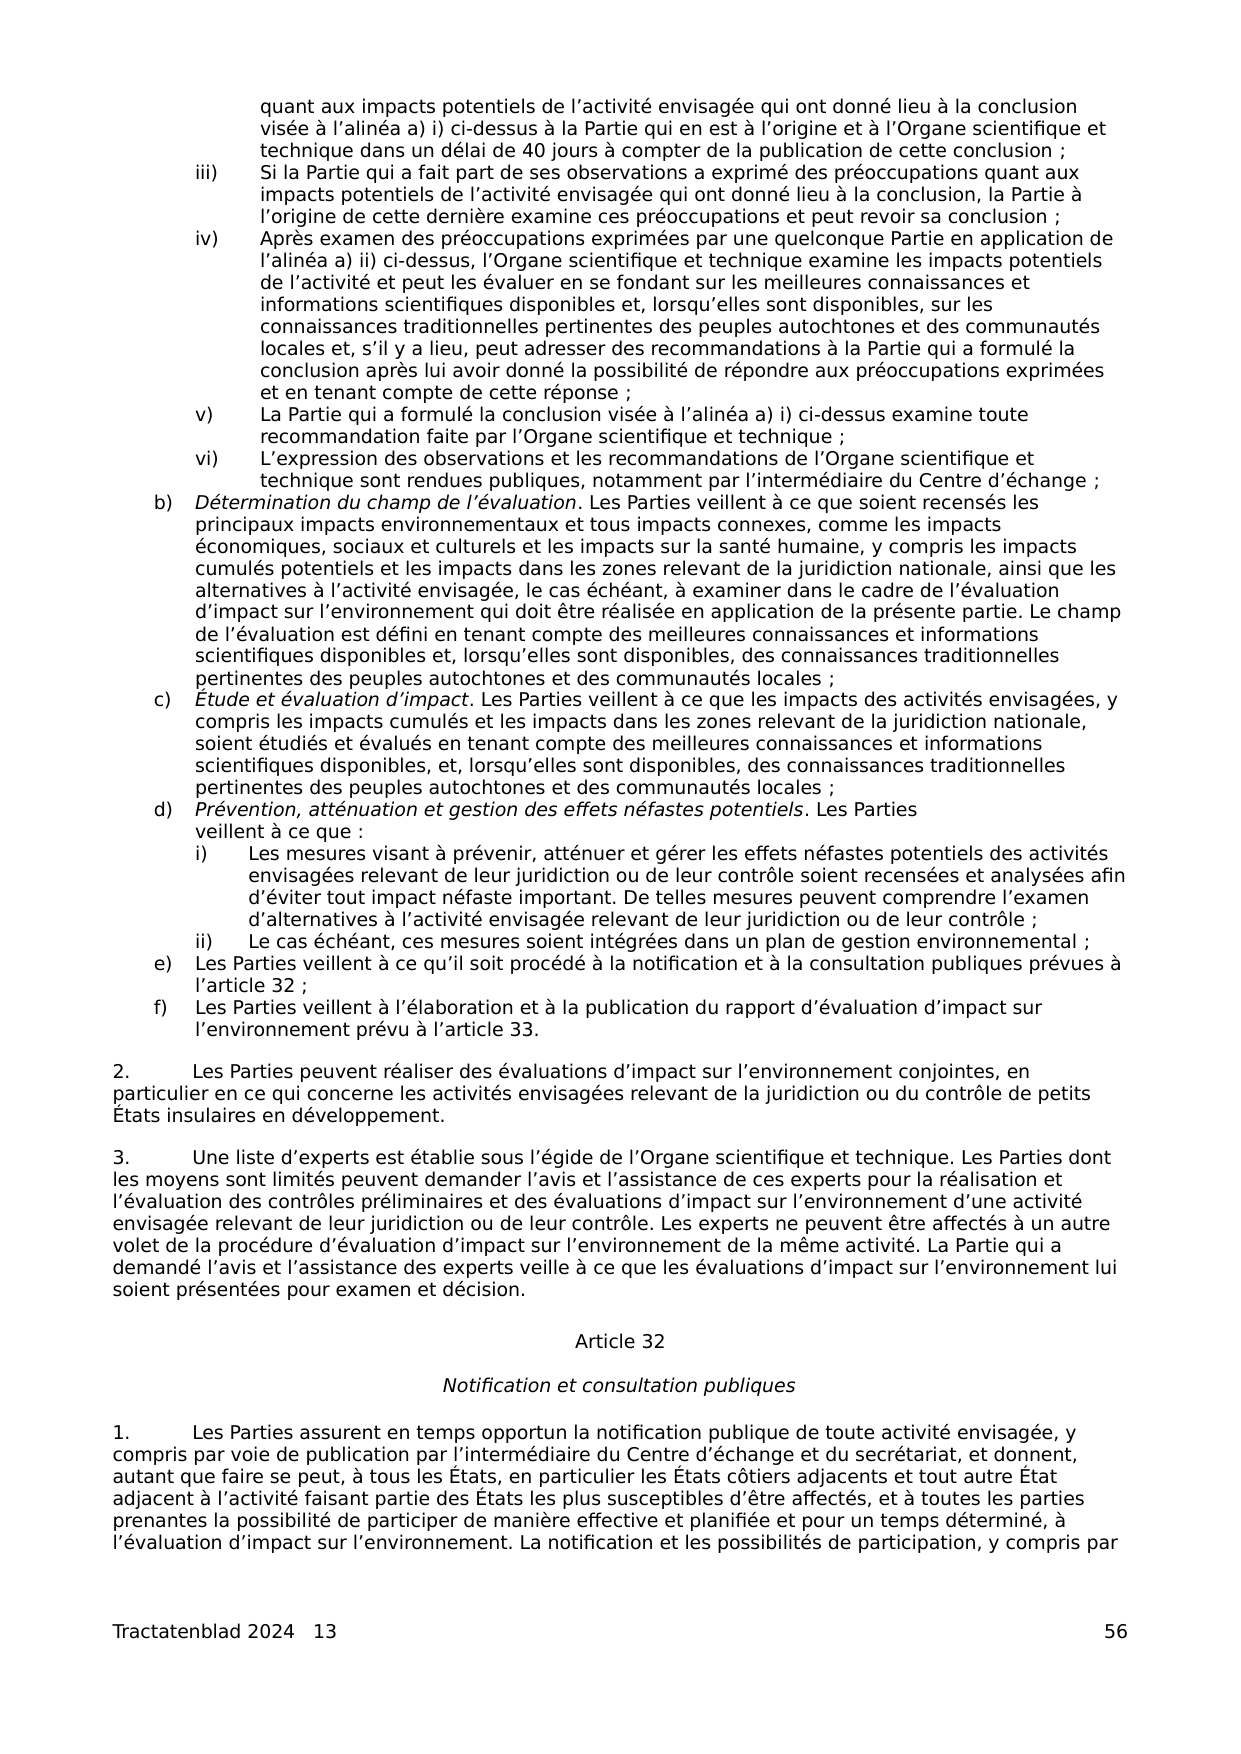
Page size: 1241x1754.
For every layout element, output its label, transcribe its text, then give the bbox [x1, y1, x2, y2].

text v) La Partie qui a formulé la conclusion visée à l’alinéa a) i) ci-dessus examine toute recommandation faite par l’Organe scientifique et technique ; [195, 404, 1128, 448]
text i) Les mesures visant à prévenir, atténuer et gérer les effets néfastes potentiels des activités envisagées relevant de leur juridiction ou de leur contrôle soient recensées et analysées afin d’éviter tout impact néfaste important. De telles mesures peuvent comprendre l’examen d’alternatives à l’activité envisagée relevant de leur juridiction ou de leur contrôle ; [195, 843, 1128, 931]
text veillent à ce que : [195, 821, 1128, 843]
text d) Prévention, atténuation et gestion des effets néfastes potentiels. Les Parties [153, 799, 1128, 821]
text 3. Une liste d’experts est établie sous l’égide de l’Organe scientifique et technique. Les Parties dont les moyens sont limités peuvent demander l’avis et l’assistance de ces experts pour la réalisation et l’évaluation des contrôles préliminaires et des évaluations d’impact sur l’environnement d’une activité envisagée relevant de leur juridiction ou de leur contrôle. Les experts ne peuvent être affectés à un autre volet de la procédure d’évaluation d’impact sur l’environnement de la même activité. La Partie qui a demandé l’avis et l’assistance des experts veille à ce que les évaluations d’impact sur l’environnement lui soient présentées pour examen et décision. [112, 1147, 1128, 1301]
text e) Les Parties veillent à ce qu’il soit procédé à la notification et à la consultation publiques prévues à l’article 32 ; [153, 953, 1128, 997]
text 2. Les Parties peuvent réaliser des évaluations d’impact sur l’environnement conjointes, en particulier en ce qui concerne les activités envisagées relevant de la juridiction ou du contrôle de petits États insulaires en développement. [112, 1061, 1128, 1127]
text ii) Le cas échéant, ces mesures soient intégrées dans un plan de gestion environnemental ; [195, 931, 1128, 953]
text b) Détermination du champ de l’évaluation. Les Parties veillent à ce que soient recensés les principaux impacts environnementaux et tous impacts connexes, comme les impacts économiques, sociaux et culturels et les impacts sur la santé humaine, y compris les impacts cumulés potentiels et les impacts dans les zones relevant de la juridiction nationale, ainsi que les alternatives à l’activité envisagée, le cas échéant, à examiner dans le cadre de l’évaluation d’impact sur l’environnement qui doit être réalisée en application de la présente partie. Le champ de l’évaluation est défini en tenant compte des meilleures connaissances et informations scientifiques disponibles et, lorsqu’elles sont disponibles, des connaissances traditionnelles pertinentes des peuples autochtones et des communautés locales ; [153, 492, 1128, 689]
text c) Étude et évaluation d’impact. Les Parties veillent à ce que les impacts des activités envisagées, y compris les impacts cumulés et les impacts dans les zones relevant de la juridiction nationale, soient étudiés et évalués en tenant compte des meilleures connaissances et informations scientifiques disponibles, et, lorsqu’elles sont disponibles, des connaissances traditionnelles pertinentes des peuples autochtones et des communautés locales ; [153, 689, 1128, 799]
text vi) L’expression des observations et les recommandations de l’Organe scientifique et technique sont rendues publiques, notamment par l’intermédiaire du Centre d’échange ; [195, 448, 1128, 492]
text iii) Si la Partie qui a fait part de ses observations a exprimé des préoccupations quant aux impacts potentiels de l’activité envisagée qui ont donné lieu à la conclusion, la Partie à l’origine de cette dernière examine ces préoccupations et peut revoir sa conclusion ; [195, 162, 1128, 228]
text quant aux impacts potentiels de l’activité envisagée qui ont donné lieu à la conclusion visée à l’alinéa a) i) ci-dessus à la Partie qui en est à l’origine et à l’Organe scientifique et technique dans un délai de 40 jours à compter de la publication de cette conclusion ; [195, 96, 1128, 162]
subtitle Article 32 Notification et consultation publiques [112, 1331, 1128, 1397]
text iv) Après examen des préoccupations exprimées par une quelconque Partie en application de l’alinéa a) ii) ci-dessus, l’Organe scientifique et technique examine les impacts potentiels de l’activité et peut les évaluer en se fondant sur les meilleures connaissances et informations scientifiques disponibles et, lorsqu’elles sont disponibles, sur les connaissances traditionnelles pertinentes des peuples autochtones et des communautés locales et, s’il y a lieu, peut adresser des recommandations à la Partie qui a formulé la conclusion après lui avoir donné la possibilité de répondre aux préoccupations exprimées et en tenant compte de cette réponse ; [195, 228, 1128, 404]
text f) Les Parties veillent à l’élaboration et à la publication du rapport d’évaluation d’impact sur l’environnement prévu à l’article 33. [153, 997, 1128, 1041]
text 1. Les Parties assurent en temps opportun la notification publique de toute activité envisagée, y compris par voie de publication par l’intermédiaire du Centre d’échange et du secrétariat, et donnent, autant que faire se peut, à tous les États, en particulier les États côtiers adjacents et tout autre État adjacent à l’activité faisant partie des États les plus susceptibles d’être affectés, et à toutes les parties prenantes la possibilité de participer de manière effective et planifiée et pour un temps déterminé, à l’évaluation d’impact sur l’environnement. La notification et les possibilités de participation, y compris par [112, 1422, 1128, 1554]
